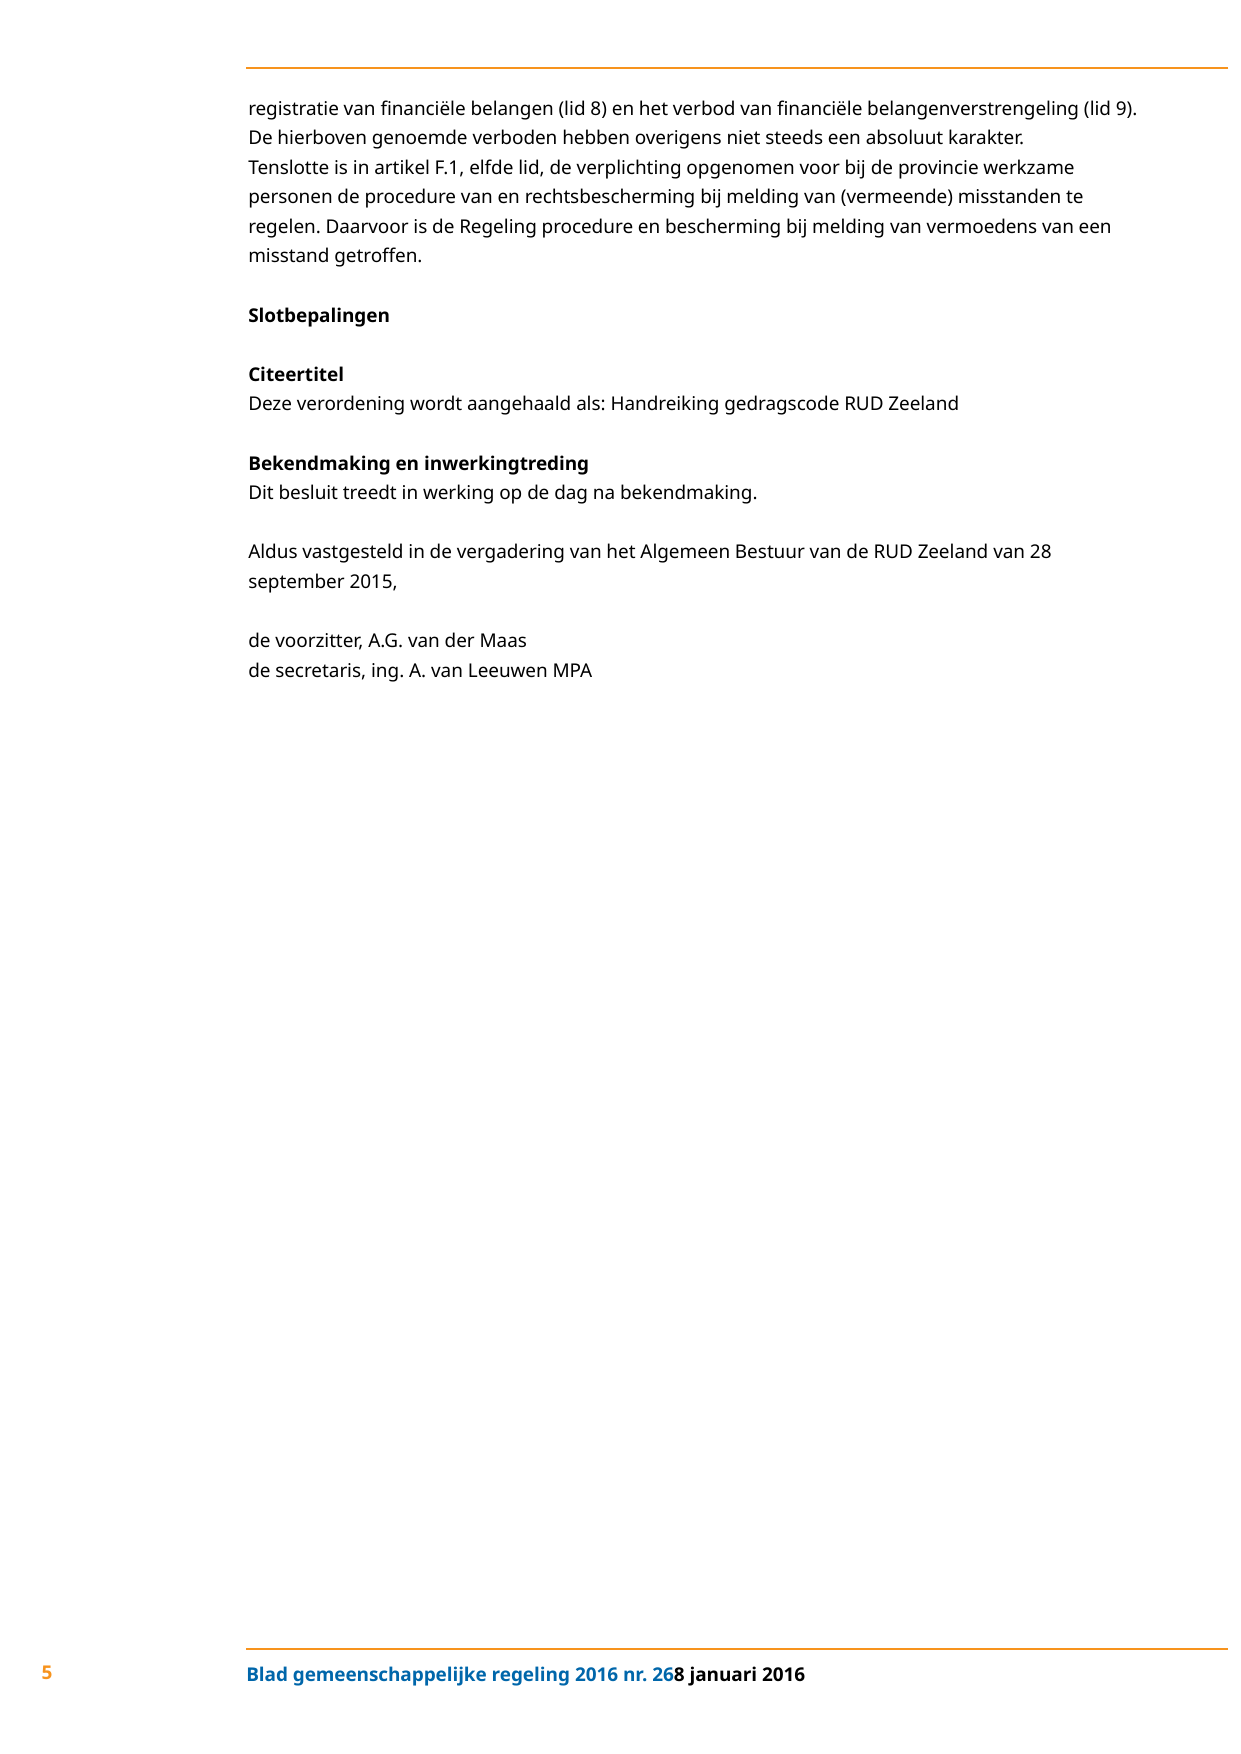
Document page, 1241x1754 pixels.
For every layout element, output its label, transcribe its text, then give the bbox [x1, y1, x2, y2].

text Aldus vastgesteld in de vergadering van het Algemeen Bestuur van de RUD Zeeland van 28 september 2015, [248, 538, 1152, 594]
text registratie van financiële belangen (lid 8) en het verbod van financiële belangenverstrengeling (lid 9). De hierboven genoemde verboden hebben overigens niet steeds een absoluut karakter. [248, 95, 1152, 150]
text de voorzitter, A.G. van der Maas [248, 627, 1152, 653]
text Tenslotte is in artikel F.1, elfde lid, de verplichting opgenomen voor bij de provincie werkzame personen de procedure van en rechtsbescherming bij melding van (vermeende) misstanden te regelen. Daarvoor is de Regeling procedure en bescherming bij melding van vermoedens van een misstand getroffen. [248, 154, 1152, 268]
text Bekendmaking en inwerkingtreding [248, 450, 1152, 476]
text Deze verordening wordt aangehaald als: Handreiking gedragscode RUD Zeeland [248, 391, 1152, 416]
text Slotbepalingen [248, 302, 1152, 328]
text Dit besluit treedt in werking op de dag na bekendmaking. [248, 479, 1152, 505]
text de secretaris, ing. A. van Leeuwen MPA [248, 657, 1152, 683]
picture [41, 47, 231, 172]
text Citeertitel [248, 361, 1152, 387]
